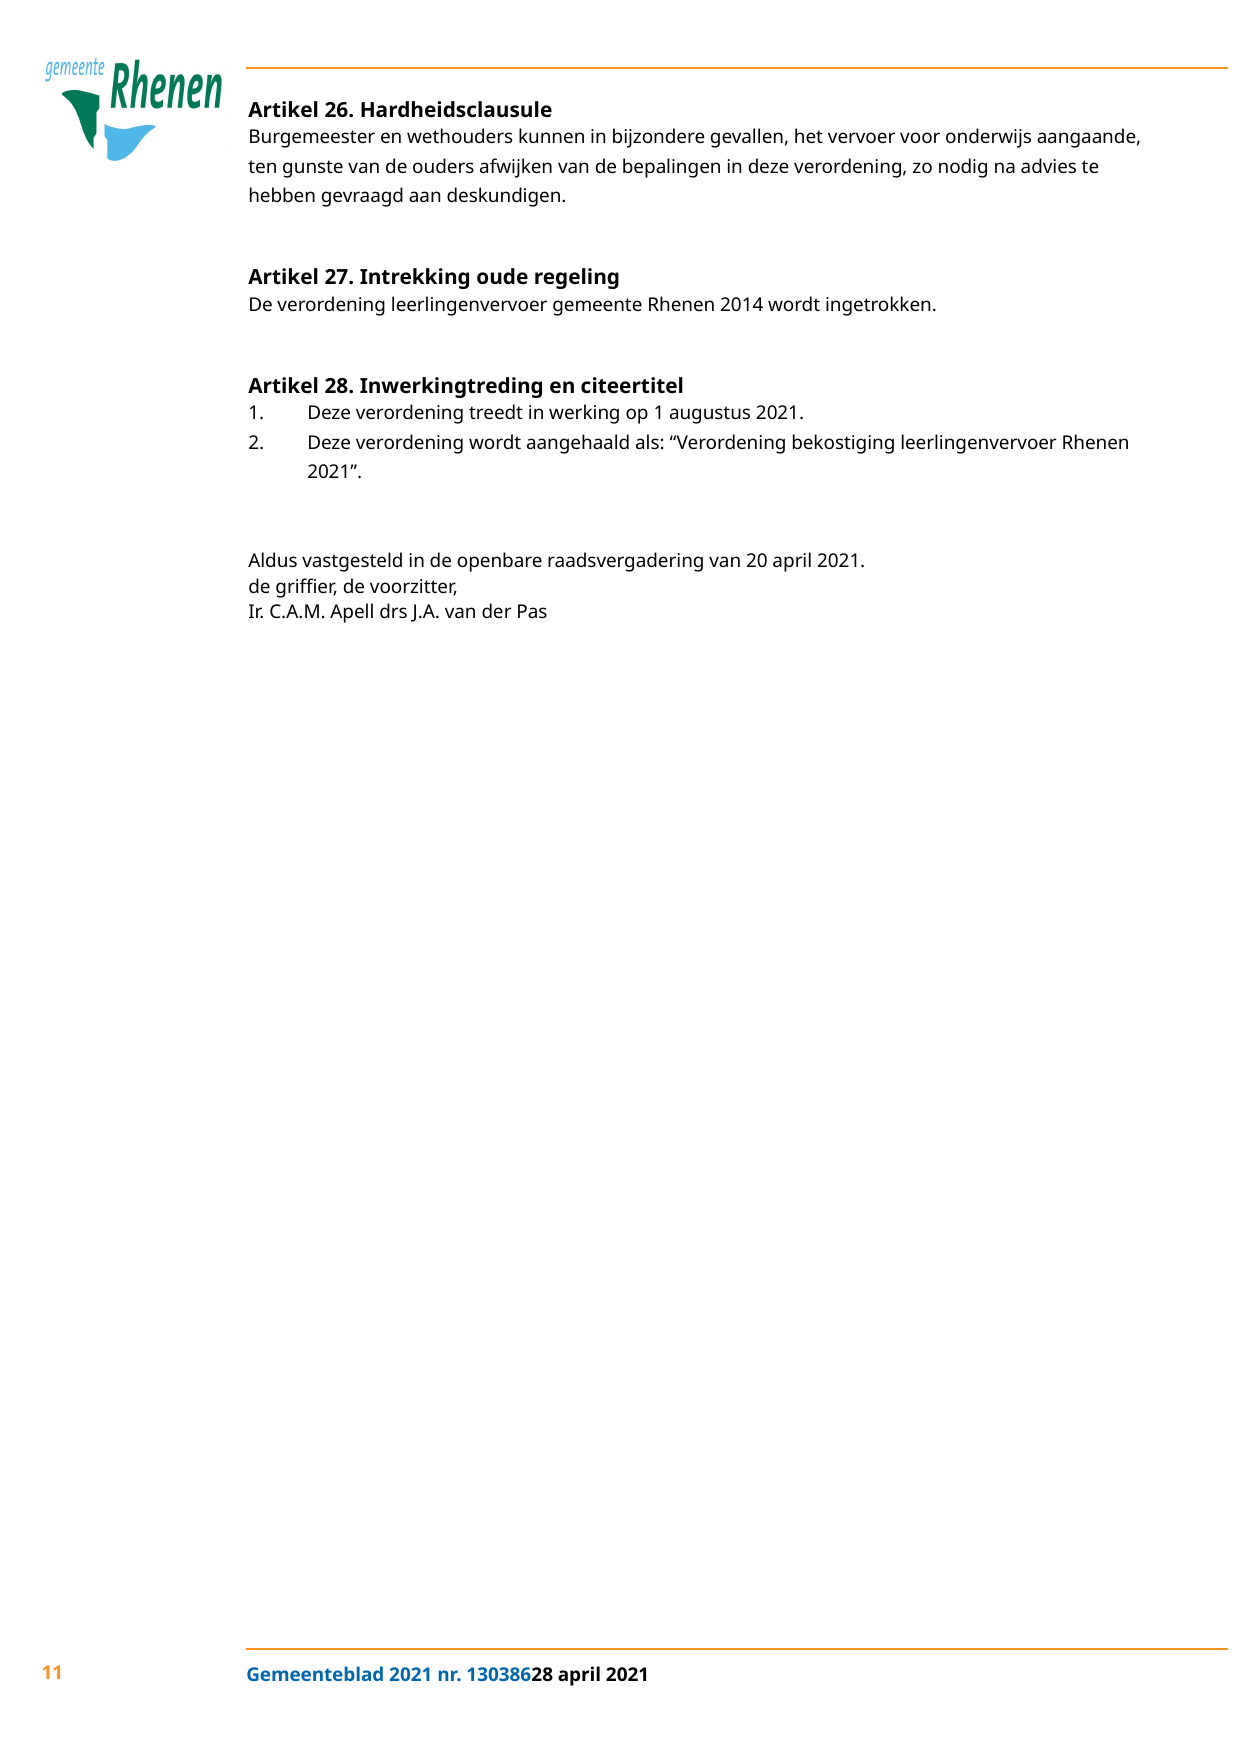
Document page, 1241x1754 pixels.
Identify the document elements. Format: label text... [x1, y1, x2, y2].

text Ir. C.A.M. Apell drs J.A. van der Pas [248, 599, 1152, 624]
text Artikel 28. Inwerkingtreding en citeertitel [248, 371, 1152, 399]
text Artikel 26. Hardheidsclausule [248, 95, 1152, 123]
picture [41, 47, 231, 172]
text Artikel 27. Intrekking oude regeling [248, 262, 1152, 291]
list Deze verordening wordt aangehaald als: “Verordening bekostiging leerlingenvervoer Rhenen 2021”. [248, 429, 1152, 484]
text Aldus vastgesteld in de openbare raadsvergadering van 20 april 2021. [248, 547, 1152, 573]
list Deze verordening treedt in werking op 1 augustus 2021. [248, 399, 1152, 425]
text De verordening leerlingenvervoer gemeente Rhenen 2014 wordt ingetrokken. [248, 291, 1152, 317]
text Burgemeester en wethouders kunnen in bijzondere gevallen, het vervoer voor onderwijs aangaande, ten gunste van de ouders afwijken van de bepalingen in deze verordening, zo nodig na advies te hebben gevraagd aan deskundigen. [248, 123, 1152, 208]
text de griffier, de voorzitter, [248, 573, 1152, 599]
